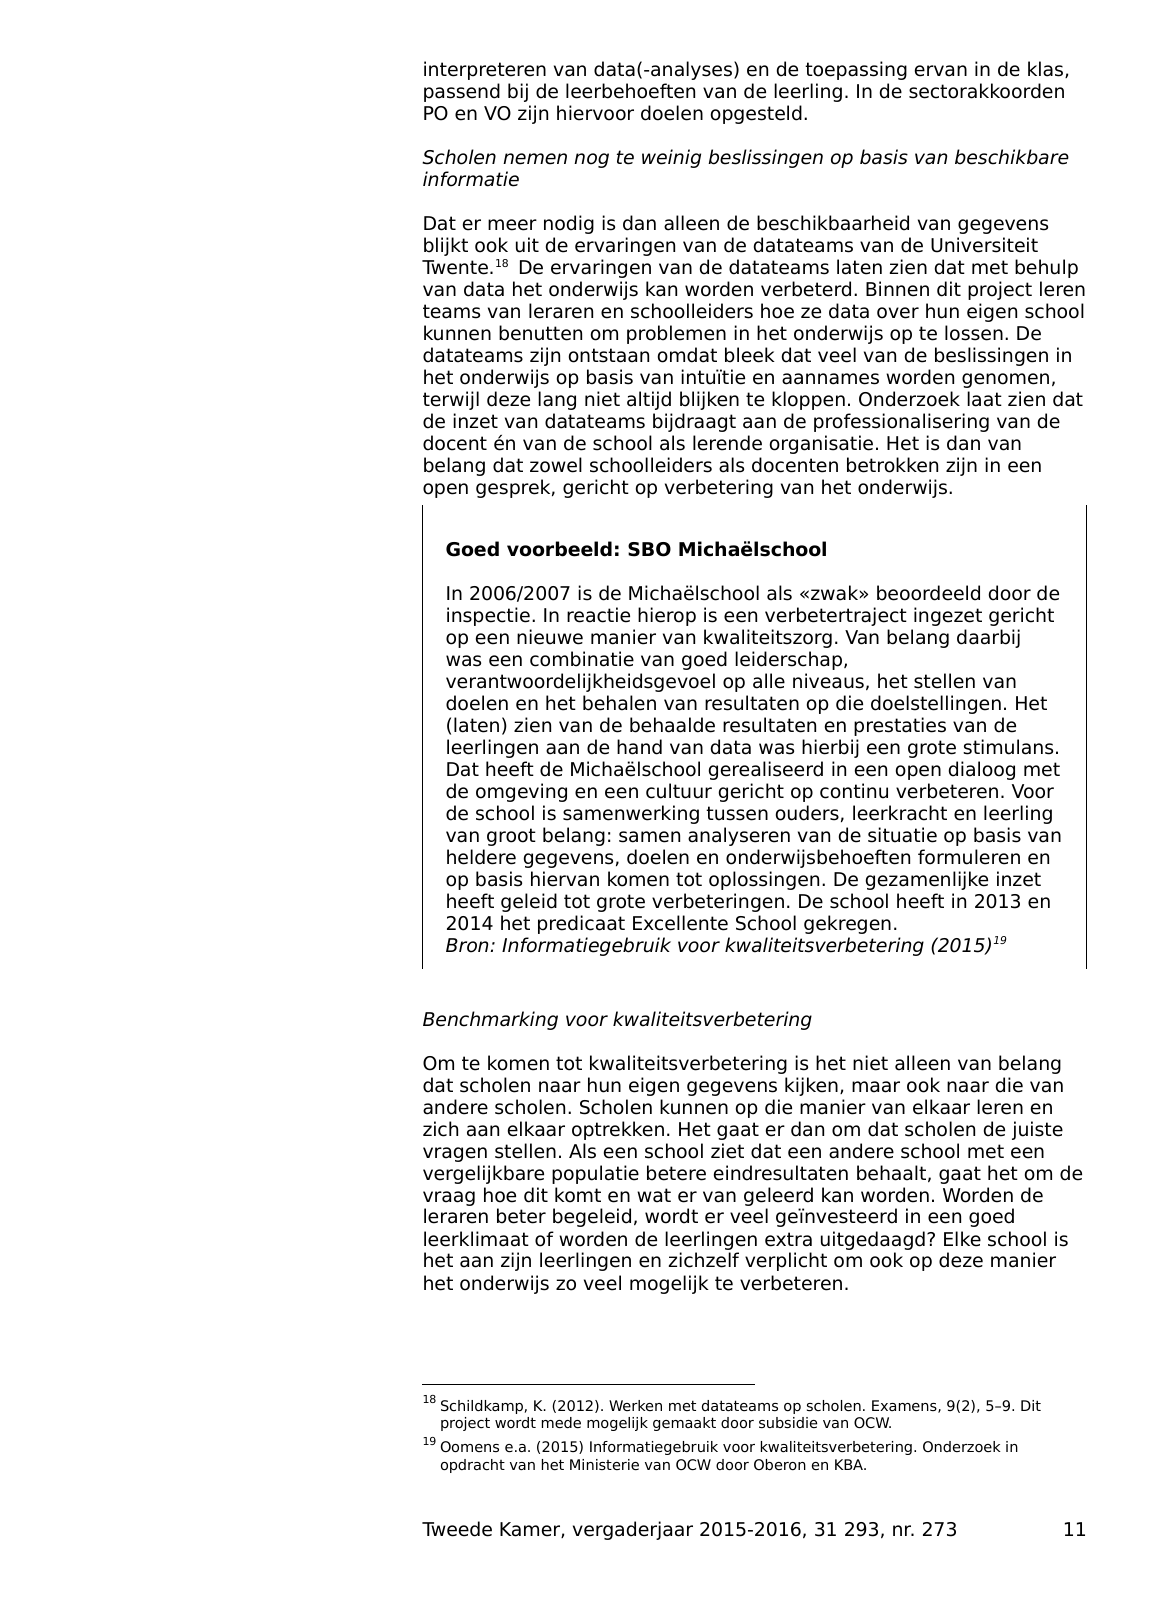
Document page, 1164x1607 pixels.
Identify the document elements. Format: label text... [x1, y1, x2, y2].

text interpreteren van data(-analyses) en de toepassing ervan in de klas, passend bij de leerbehoeften van de leerling. In de sectorakkoorden PO en VO zijn hiervoor doelen opgesteld. [422, 59, 1087, 125]
table_header Goed voorbeeld: SBO Michaëlschool In 2006/2007 is de Michaëlschool als «zwak» beoordeeld door de inspectie. In reactie hierop is een verbetertraject ingezet gericht op een nieuwe manier van kwaliteitszorg. Van belang daarbij was een combinatie van goed leiderschap, verantwoordelijkheidsgevoel op alle niveaus, het stellen van doelen en het behalen van resultaten op die doelstellingen. Het (laten) zien van de behaalde resultaten en prestaties van de leerlingen aan de hand van data was hierbij een grote stimulans. Dat heeft de Michaëlschool gerealiseerd in een open dialoog met de omgeving en een cultuur gericht op continu verbeteren. Voor de school is samenwerking tussen ouders, leerkracht en leerling van groot belang: samen analyseren van de situatie op basis van heldere gegevens, doelen en onderwijsbehoeften formuleren en op basis hiervan komen tot oplossingen. De gezamenlijke inzet heeft geleid tot grote verbeteringen. De school heeft in 2013 en 2014 het predicaat Excellente School gekregen. Bron: Informatiegebruik voor kwaliteitsverbetering (2015) [423, 505, 1086, 968]
text Om te komen tot kwaliteitsverbetering is het niet alleen van belang dat scholen naar hun eigen gegevens kijken, maar ook naar die van andere scholen. Scholen kunnen op die manier van elkaar leren en zich aan elkaar optrekken. Het gaat er dan om dat scholen de juiste vragen stellen. Als een school ziet dat een andere school met een vergelijkbare populatie betere eindresultaten behaalt, gaat het om de vraag hoe dit komt en wat er van geleerd kan worden. Worden de leraren beter begeleid, wordt er veel geïnvesteerd in een goed leerklimaat of worden de leerlingen extra uitgedaagd? Elke school is het aan zijn leerlingen en zichzelf verplicht om ook op deze manier het onderwijs zo veel mogelijk te verbeteren. [422, 1053, 1087, 1294]
subtitle Benchmarking voor kwaliteitsverbetering [422, 1008, 1087, 1030]
subtitle Scholen nemen nog te weinig beslissingen op basis van beschikbare informatie [422, 147, 1087, 191]
text Schildkamp, K. (2012). Werken met datateams op scholen. Examens, 9(2), 5–9. Dit project wordt mede mogelijk gemaakt door subsidie van OCW. [422, 1393, 1087, 1432]
text Dat er meer nodig is dan alleen de beschikbaarheid van gegevens blijkt ook uit de ervaringen van de datateams van de Universiteit Twente. De ervaringen van de datateams laten zien dat met behulp van data het onderwijs kan worden verbeterd. Binnen dit project leren teams van leraren en schoolleiders hoe ze data over hun eigen school kunnen benutten om problemen in het onderwijs op te lossen. De datateams zijn ontstaan omdat bleek dat veel van de beslissingen in het onderwijs op basis van intuïtie en aannames worden genomen, terwijl deze lang niet altijd blijken te kloppen. Onderzoek laat zien dat de inzet van datateams bijdraagt aan de professionalisering van de docent én van de school als lerende organisatie. Het is dan van belang dat zowel schoolleiders als docenten betrokken zijn in een open gesprek, gericht op verbetering van het onderwijs. [422, 213, 1087, 499]
